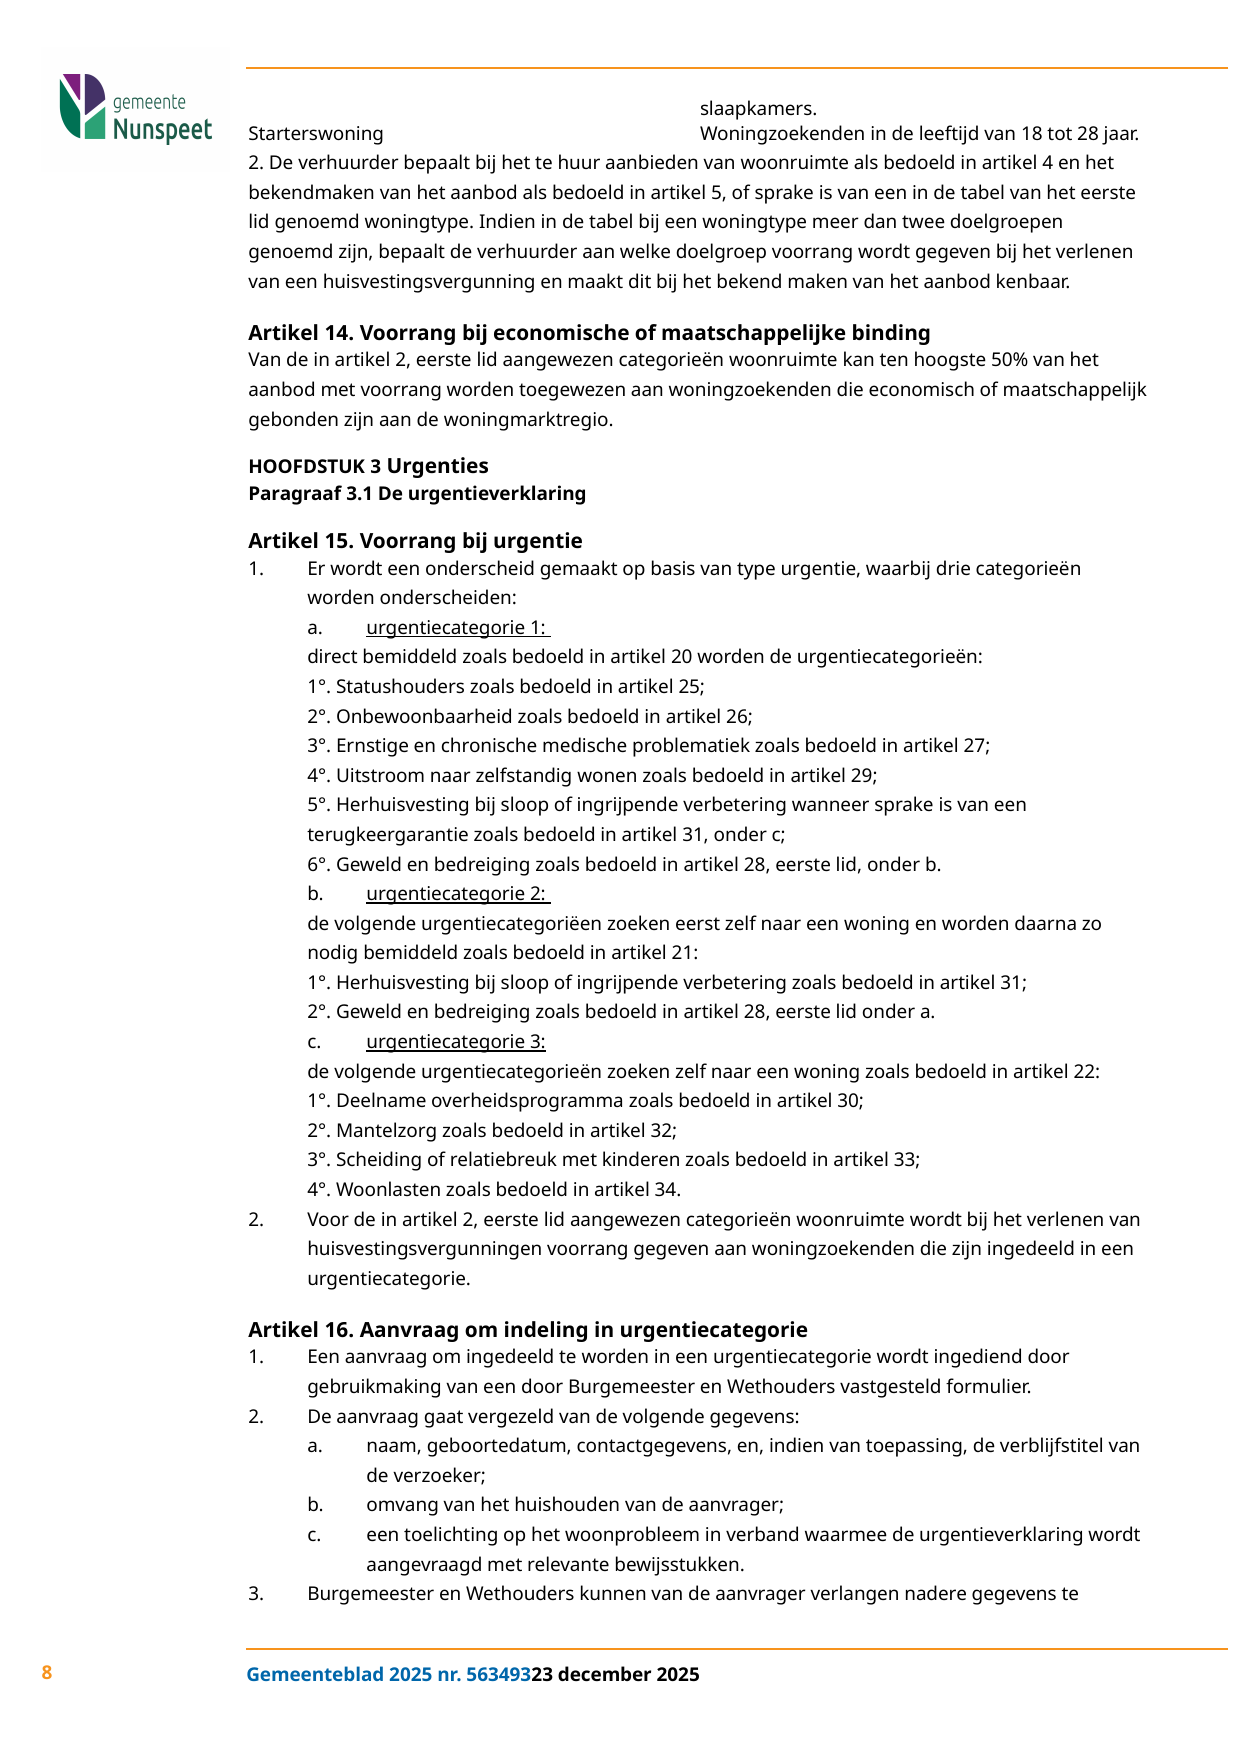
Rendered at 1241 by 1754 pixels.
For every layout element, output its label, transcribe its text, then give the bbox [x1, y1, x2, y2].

text Van de in artikel 2, eerste lid aangewezen categorieën woonruimte kan ten hoogste 50% van het aanbod met voorrang worden toegewezen aan woningzoekenden die economisch of maatschappelijk gebonden zijn aan de woningmarktregio. [248, 347, 1152, 432]
list Een aanvraag om ingedeeld te worden in een urgentiecategorie wordt ingediend door gebruikmaking van een door Burgemeester en Wethouders vastgesteld formulier. [248, 1344, 1152, 1399]
table_cell Woningzoekenden in de leeftijd van 18 tot 28 jaar. [700, 121, 1152, 146]
list naam, geboortedatum, contactgegevens, en, indien van toepassing, de verblijfstitel van de verzoeker; [307, 1432, 1152, 1488]
list 4°. Uitstroom naar zelfstandig wonen zoals bedoeld in artikel 29; [248, 762, 1152, 788]
text Artikel 14. Voorrang bij economische of maatschappelijke binding [248, 318, 1152, 347]
list de volgende urgentiecategoriëen zoeken eerst zelf naar een woning en worden daarna zo nodig bemiddeld zoals bedoeld in artikel 21: [248, 910, 1152, 965]
list 1°. Deelname overheidsprogramma zoals bedoeld in artikel 30; [248, 1087, 1152, 1113]
list 4°. Woonlasten zoals bedoeld in artikel 34. [248, 1176, 1152, 1202]
text Artikel 16. Aanvraag om indeling in urgentiecategorie [248, 1315, 1152, 1344]
list De aanvraag gaat vergezeld van de volgende gegevens: [248, 1403, 1152, 1429]
text HOOFDSTUK 3 Urgenties [248, 451, 1152, 480]
list een toelichting op het woonprobleem in verband waarmee de urgentieverklaring wordt aangevraagd met relevante bewijsstukken. [307, 1521, 1152, 1577]
list 5°. Herhuisvesting bij sloop of ingrijpende verbetering wanneer sprake is van een terugkeergarantie zoals bedoeld in artikel 31, onder c; [248, 792, 1152, 847]
list Voor de in artikel 2, eerste lid aangewezen categorieën woonruimte wordt bij het verlenen van huisvestingsvergunningen voorrang gegeven aan woningzoekenden die zijn ingedeeld in een urgentiecategorie. [248, 1206, 1152, 1291]
text Artikel 15. Voorrang bij urgentie [248, 526, 1152, 555]
list urgentiecategorie 3: [307, 1028, 1152, 1054]
list 2°. Geweld en bedreiging zoals bedoeld in artikel 28, eerste lid onder a. [248, 999, 1152, 1024]
list urgentiecategorie 1: [307, 614, 1152, 640]
table_cell [248, 95, 700, 121]
list urgentiecategorie 2: [307, 880, 1152, 906]
list 1°. Herhuisvesting bij sloop of ingrijpende verbetering zoals bedoeld in artikel 31; [248, 969, 1152, 995]
list 3°. Ernstige en chronische medische problematiek zoals bedoeld in artikel 27; [248, 732, 1152, 758]
table_cell Starterswoning [248, 121, 700, 146]
list 6°. Geweld en bedreiging zoals bedoeld in artikel 28, eerste lid, onder b. [248, 851, 1152, 876]
text 2. De verhuurder bepaalt bij het te huur aanbieden van woonruimte als bedoeld in artikel 4 en het bekendmaken van het aanbod als bedoeld in artikel 5, of sprake is van een in de tabel van het eerste lid genoemd woningtype. Indien in de tabel bij een woningtype meer dan twee doelgroepen genoemd zijn, bepaalt de verhuurder aan welke doelgroep voorrang wordt gegeven bij het verlenen van een huisvestingsvergunning en maakt dit bij het bekend maken van het aanbod kenbaar. [248, 149, 1152, 293]
list direct bemiddeld zoals bedoeld in artikel 20 worden de urgentiecategorieën: [248, 644, 1152, 669]
picture [41, 47, 231, 172]
list 3°. Scheiding of relatiebreuk met kinderen zoals bedoeld in artikel 33; [248, 1147, 1152, 1172]
list Burgemeester en Wethouders kunnen van de aanvrager verlangen nadere gegevens te [248, 1580, 1152, 1606]
list 1°. Statushouders zoals bedoeld in artikel 25; [248, 673, 1152, 699]
table_cell slaapkamers. [700, 95, 1152, 121]
list omvang van het huishouden van de aanvrager; [307, 1492, 1152, 1517]
list 2°. Mantelzorg zoals bedoeld in artikel 32; [248, 1117, 1152, 1143]
list Er wordt een onderscheid gemaakt op basis van type urgentie, waarbij drie categorieën worden onderscheiden: [248, 555, 1152, 610]
list 2°. Onbewoonbaarheid zoals bedoeld in artikel 26; [248, 703, 1152, 728]
list de volgende urgentiecategorieën zoeken zelf naar een woning zoals bedoeld in artikel 22: [248, 1058, 1152, 1083]
text Paragraaf 3.1 De urgentieverklaring [248, 480, 1152, 506]
